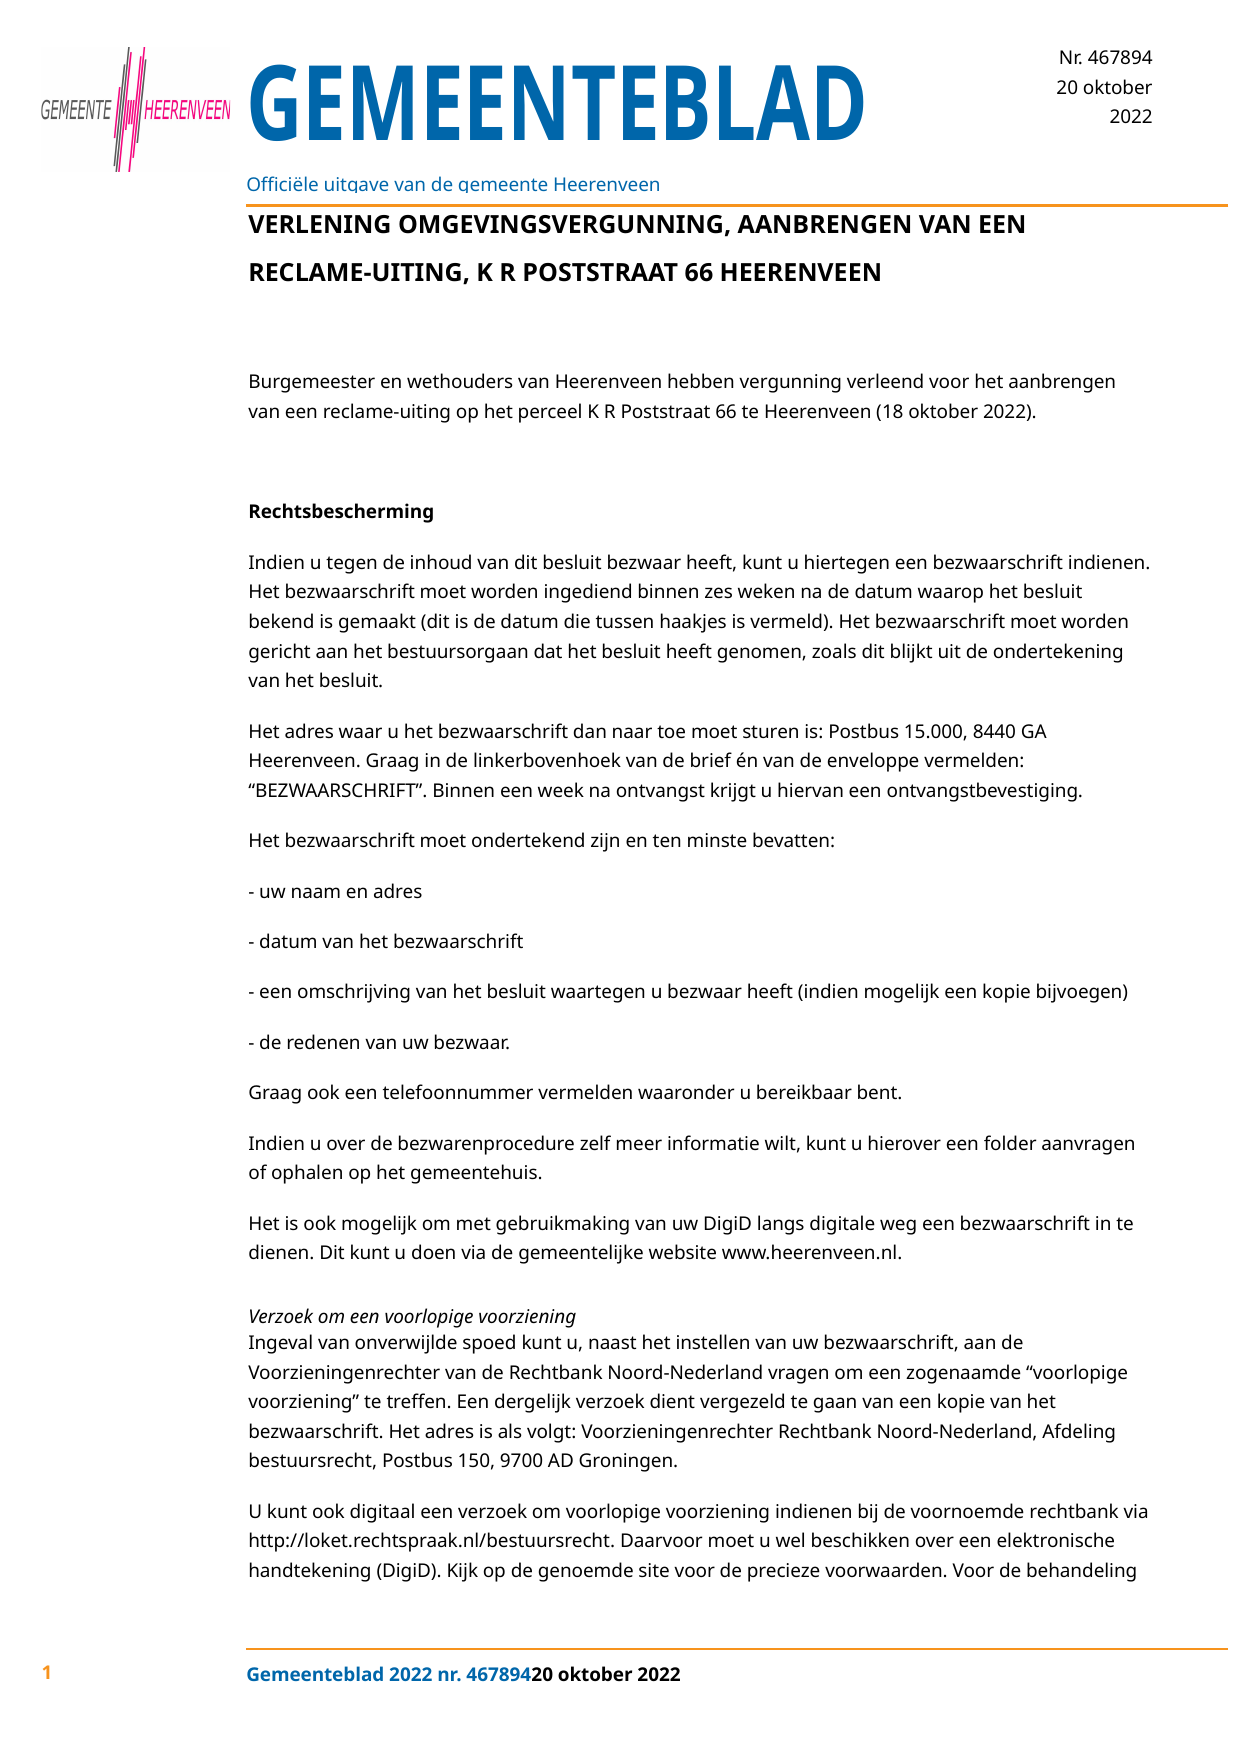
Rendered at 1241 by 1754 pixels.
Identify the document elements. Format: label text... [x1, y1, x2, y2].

text Indien u over de bezwarenprocedure zelf meer informatie wilt, kunt u hierover een folder aanvragen of ophalen op het gemeentehuis. [248, 1130, 1152, 1185]
text Indien u tegen de inhoud van dit besluit bezwaar heeft, kunt u hiertegen een bezwaarschrift indienen. Het bezwaarschrift moet worden ingediend binnen zes weken na de datum waarop het besluit bekend is gemaakt (dit is de datum die tussen haakjes is vermeld). Het bezwaarschrift moet worden gericht aan het bestuursorgaan dat het besluit heeft genomen, zoals dit blijkt uit de ondertekening van het besluit. [248, 549, 1152, 693]
text - een omschrijving van het besluit waartegen u bezwaar heeft (indien mogelijk een kopie bijvoegen) [248, 979, 1152, 1004]
text Verzoek om een voorlopige voorziening [248, 1303, 1152, 1329]
text - de redenen van uw bezwaar. [248, 1029, 1152, 1055]
text Burgemeester en wethouders van Heerenveen hebben vergunning verleend voor het aanbrengen van een reclame-uiting op het perceel K R Poststraat 66 te Heerenveen (18 oktober 2022). [248, 368, 1152, 424]
text - uw naam en adres [248, 878, 1152, 904]
text Graag ook een telefoonnummer vermelden waaronder u bereikbaar bent. [248, 1079, 1152, 1105]
text Ingeval van onverwijlde spoed kunt u, naast het instellen van uw bezwaarschrift, aan de Voorzieningenrechter van de Rechtbank Noord-Nederland vragen om een zogenaamde “voorlopige voorziening” te treffen. Een dergelijk verzoek dient vergezeld te gaan van een kopie van het bezwaarschrift. Het adres is als volgt: Voorzieningenrechter Rechtbank Noord-Nederland, Afdeling bestuursrecht, Postbus 150, 9700 AD Groningen. [248, 1329, 1152, 1473]
text VERLENING OMGEVINGSVERGUNNING, AANBRENGEN VAN EEN RECLAME-UITING, K R POSTSTRAAT 66 HEERENVEEN [248, 207, 1152, 288]
text - datum van het bezwaarschrift [248, 928, 1152, 954]
text Het is ook mogelijk om met gebruikmaking van uw DigiD langs digitale weg een bezwaarschrift in te dienen. Dit kunt u doen via de gemeentelijke website www.heerenveen.nl. [248, 1210, 1152, 1265]
text U kunt ook digitaal een verzoek om voorlopige voorziening indienen bij de voornoemde rechtbank via http://loket.rechtspraak.nl/bestuursrecht. Daarvoor moet u wel beschikken over een elektronische handtekening (DigiD). Kijk op de genoemde site voor de precieze voorwaarden. Voor de behandeling [248, 1498, 1152, 1583]
text Rechtsbescherming [248, 499, 1152, 524]
text Het adres waar u het bezwaarschrift dan naar toe moet sturen is: Postbus 15.000, 8440 GA Heerenveen. Graag in de linkerbovenhoek van de brief én van de enveloppe vermelden: “BEZWAARSCHRIFT”. Binnen een week na ontvangst krijgt u hiervan een ontvangstbevestiging. [248, 718, 1152, 803]
text Het bezwaarschrift moet ondertekend zijn en ten minste bevatten: [248, 827, 1152, 853]
picture [41, 47, 231, 172]
